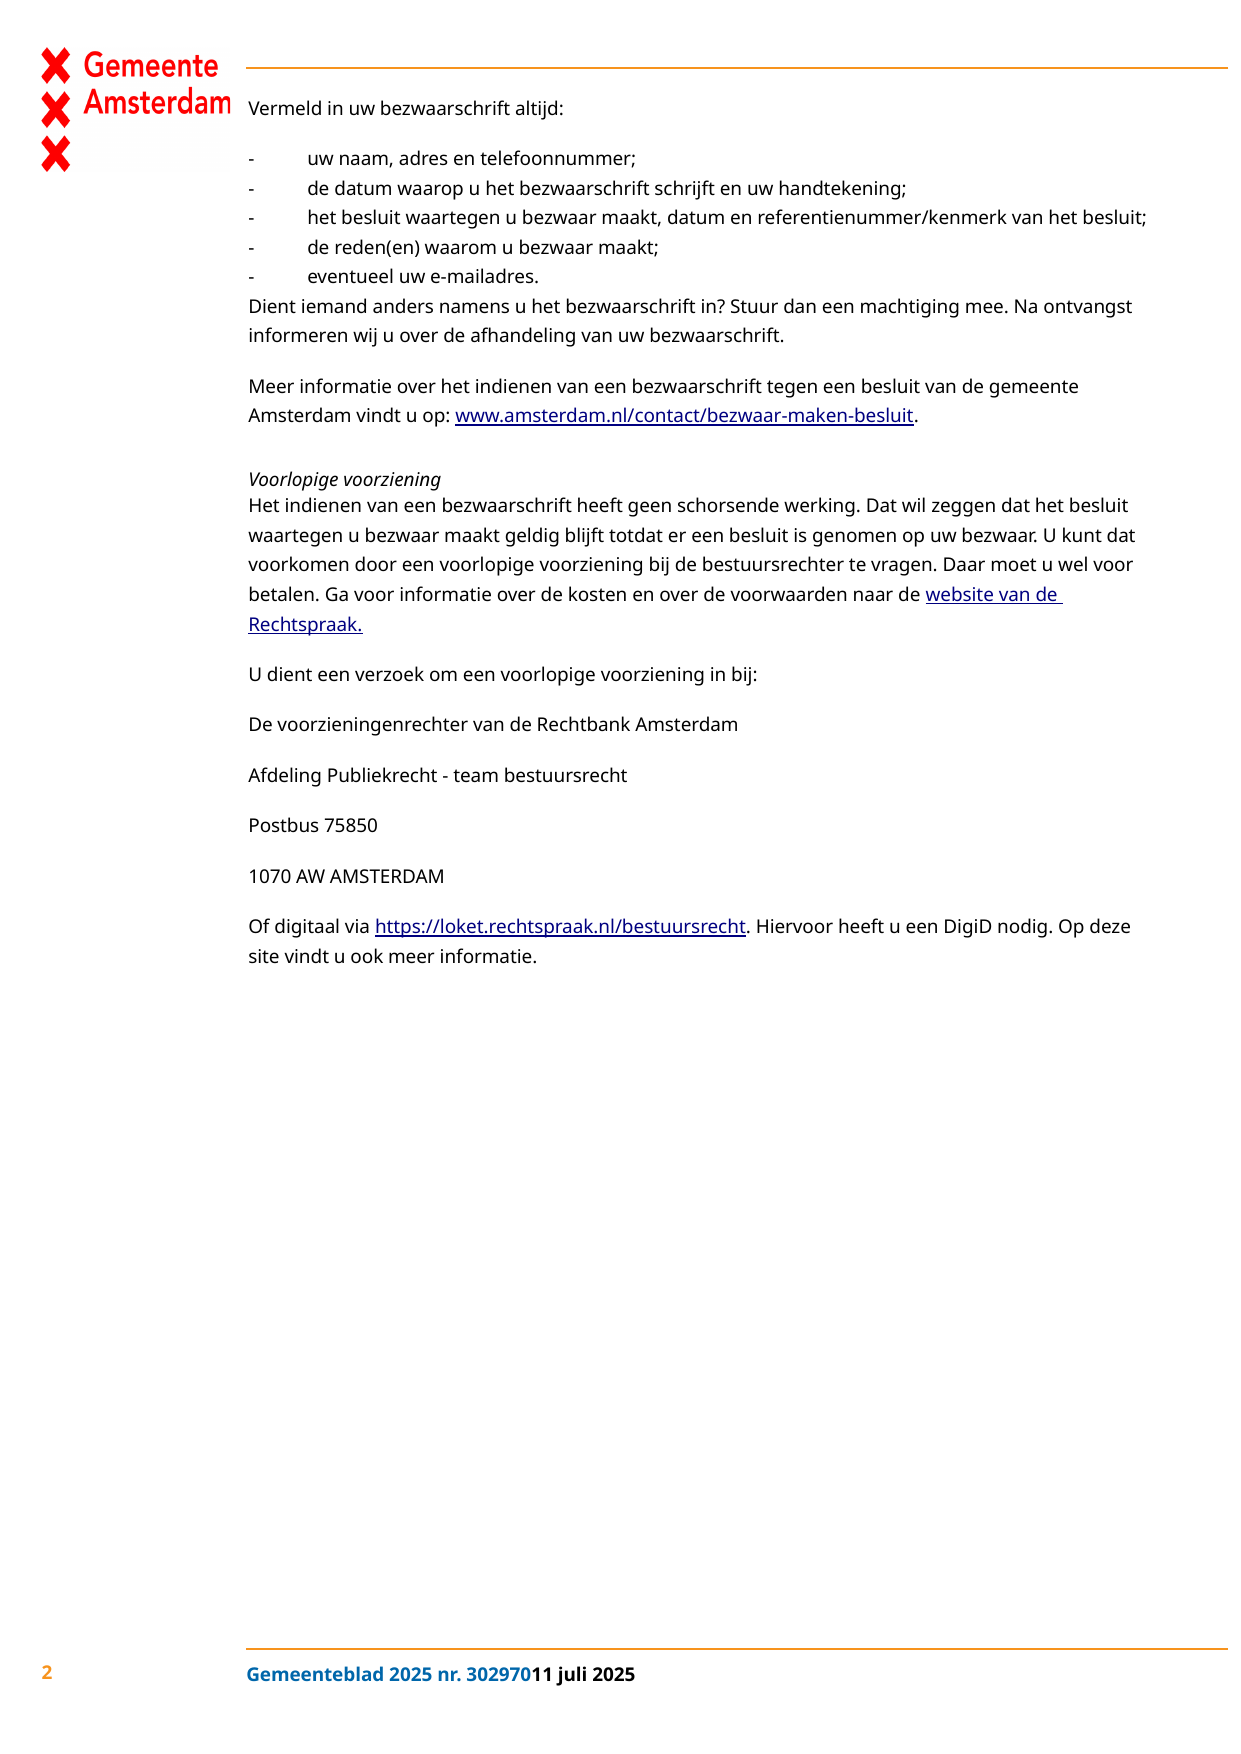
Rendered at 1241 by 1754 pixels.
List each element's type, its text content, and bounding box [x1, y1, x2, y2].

list de reden(en) waarom u bezwaar maakt; [248, 234, 1152, 260]
text Of digitaal via https://loket.rechtspraak.nl/bestuursrecht. Hiervoor heeft u een DigiD nodig. Op deze site vindt u ook meer informatie. [248, 913, 1152, 968]
text U dient een verzoek om een voorlopige voorziening in bij: [248, 661, 1152, 687]
text De voorzieningenrechter van de Rechtbank Amsterdam [248, 712, 1152, 737]
text Het indienen van een bezwaarschrift heeft geen schorsende werking. Dat wil zeggen dat het besluit waartegen u bezwaar maakt geldig blijft totdat er een besluit is genomen op uw bezwaar. U kunt dat voorkomen door een voorlopige voorziening bij de bestuursrechter te vragen. Daar moet u wel voor betalen. Ga voor informatie over de kosten en over de voorwaarden naar de website van de Rechtspraak. [248, 492, 1152, 636]
text Voorlopige voorziening [248, 467, 1152, 492]
list eventueel uw e-mailadres. [248, 263, 1152, 289]
text Vermeld in uw bezwaarschrift altijd: [248, 95, 1152, 121]
text Meer informatie over het indienen van een bezwaarschrift tegen een besluit van de gemeente Amsterdam vindt u op: www.amsterdam.nl/contact/bezwaar-maken-besluit. [248, 373, 1152, 428]
picture [41, 47, 231, 172]
text Dient iemand anders namens u het bezwaarschrift in? Stuur dan een machtiging mee. Na ontvangst informeren wij u over de afhandeling van uw bezwaarschrift. [248, 293, 1152, 348]
list het besluit waartegen u bezwaar maakt, datum en referentienummer/kenmerk van het besluit; [248, 204, 1152, 230]
text 1070 AW AMSTERDAM [248, 863, 1152, 888]
text Afdeling Publiekrecht - team bestuursrecht [248, 762, 1152, 788]
text Postbus 75850 [248, 812, 1152, 838]
list uw naam, adres en telefoonnummer; [248, 145, 1152, 171]
list de datum waarop u het bezwaarschrift schrijft en uw handtekening; [248, 175, 1152, 201]
